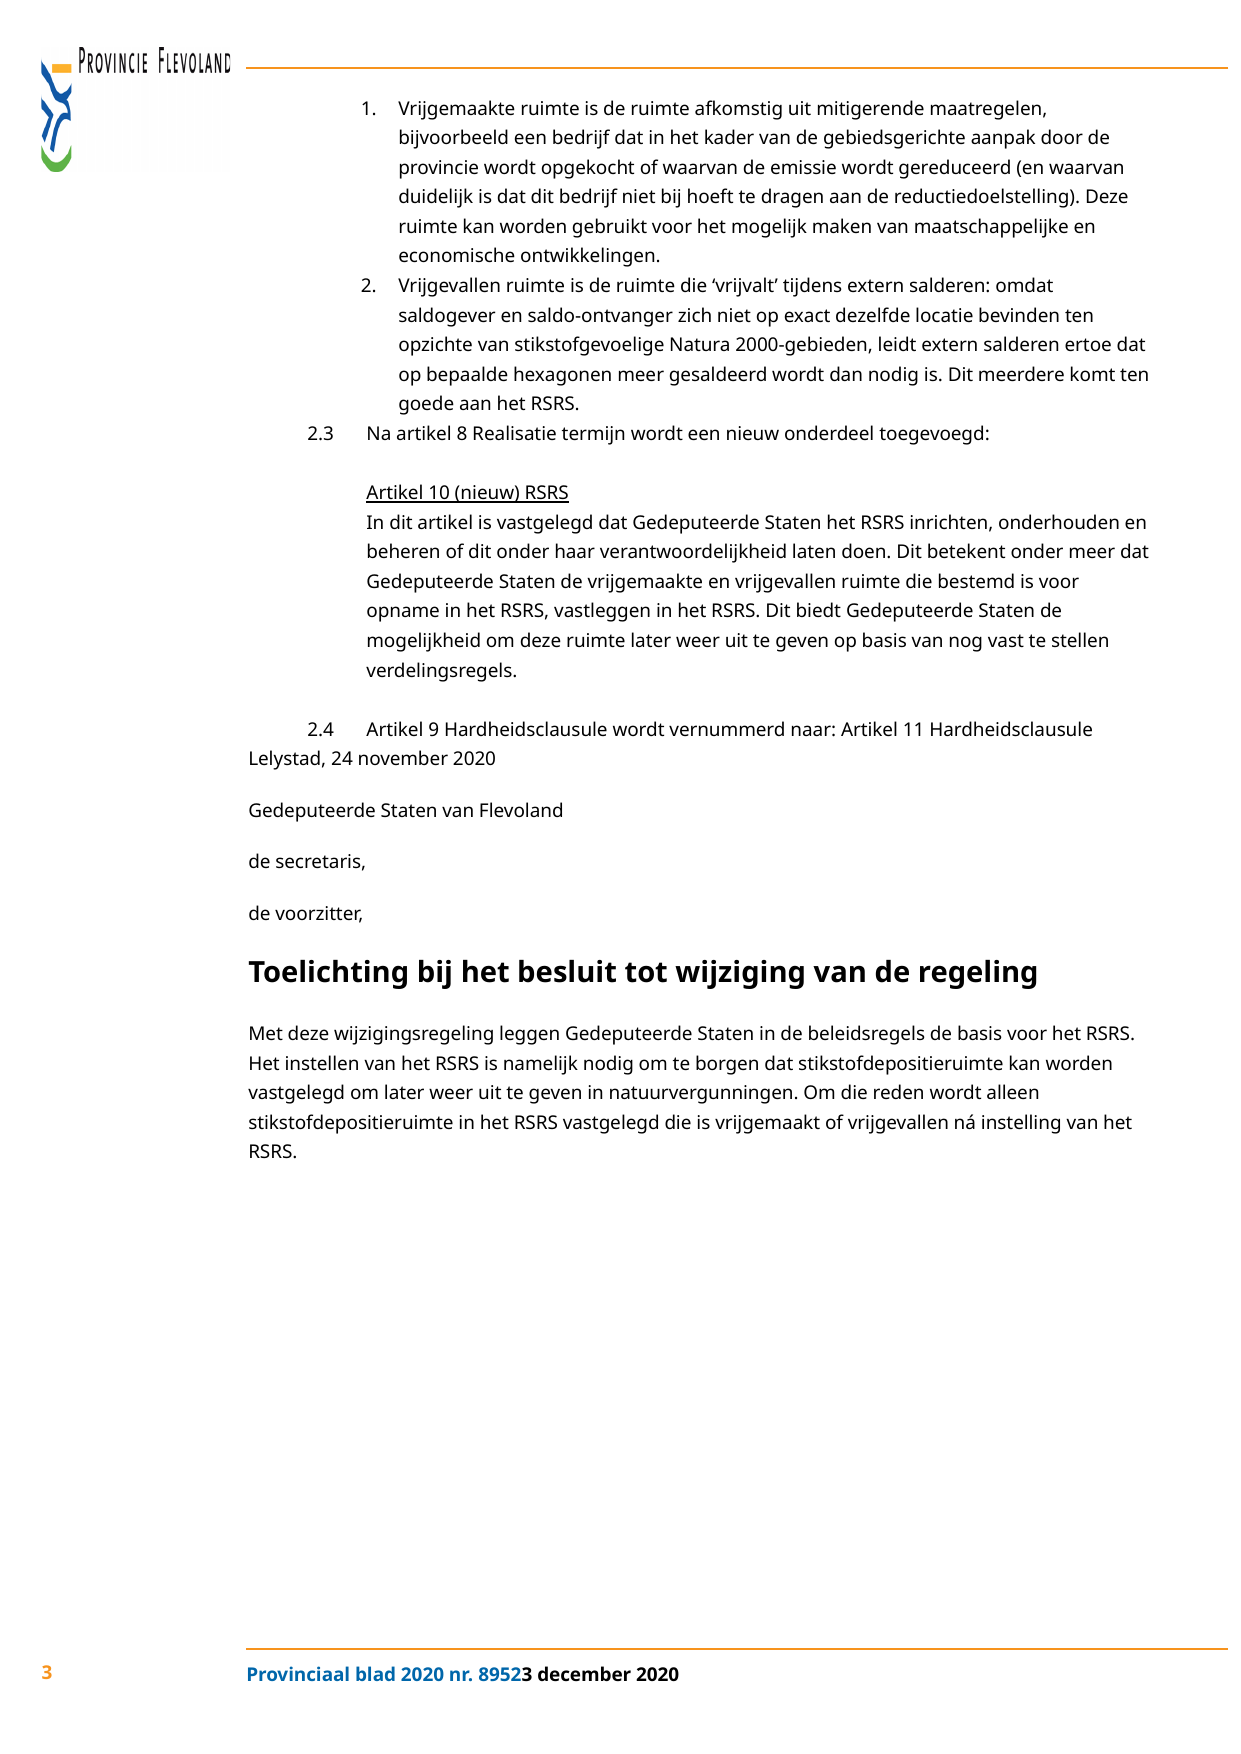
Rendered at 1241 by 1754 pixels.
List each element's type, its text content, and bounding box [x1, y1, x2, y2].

list Vrijgemaakte ruimte is de ruimte afkomstig uit mitigerende maatregelen, bijvoorbeeld een bedrijf dat in het kader van de gebiedsgerichte aanpak door de provincie wordt opgekocht of waarvan de emissie wordt gereduceerd (en waarvan duidelijk is dat dit bedrijf niet bij hoeft te dragen aan de reductiedoelstelling). Deze ruimte kan worden gebruikt voor het mogelijk maken van maatschappelijke en economische ontwikkelingen. [361, 95, 1152, 268]
text Gedeputeerde Staten van Flevoland [248, 797, 1152, 823]
text de voorzitter, [248, 900, 1152, 926]
list Artikel 10 (nieuw) RSRS [307, 479, 1152, 505]
list Artikel 9 Hardheidsclausule wordt vernummerd naar: Artikel 11 Hardheidsclausule [307, 716, 1152, 742]
list Vrijgevallen ruimte is de ruimte die ‘vrijvalt’ tijdens extern salderen: omdat saldogever en saldo-ontvanger zich niet op exact dezelfde locatie bevinden ten opzichte van stikstofgevoelige Natura 2000-gebieden, leidt extern salderen ertoe dat op bepaalde hexagonen meer gesaldeerd wordt dan nodig is. Dit meerdere komt ten goede aan het RSRS. [361, 272, 1152, 416]
list Na artikel 8 Realisatie termijn wordt een nieuw onderdeel toegevoegd: [307, 420, 1152, 446]
text Toelichting bij het besluit tot wijziging van de regeling [248, 951, 1152, 991]
text de secretaris, [248, 848, 1152, 874]
list In dit artikel is vastgelegd dat Gedeputeerde Staten het RSRS inrichten, onderhouden en beheren of dit onder haar verantwoordelijkheid laten doen. Dit betekent onder meer dat Gedeputeerde Staten de vrijgemaakte en vrijgevallen ruimte die bestemd is voor opname in het RSRS, vastleggen in het RSRS. Dit biedt Gedeputeerde Staten de mogelijkheid om deze ruimte later weer uit te geven op basis van nog vast te stellen verdelingsregels. [307, 509, 1152, 683]
text Met deze wijzigingsregeling leggen Gedeputeerde Staten in de beleidsregels de basis voor het RSRS. Het instellen van het RSRS is namelijk nodig om te borgen dat stikstofdepositieruimte kan worden vastgelegd om later weer uit te geven in natuurvergunningen. Om die reden wordt alleen stikstofdepositieruimte in het RSRS vastgelegd die is vrijgemaakt of vrijgevallen ná instelling van het RSRS. [248, 1020, 1152, 1164]
picture [41, 47, 231, 172]
text Lelystad, 24 november 2020 [248, 746, 1152, 771]
